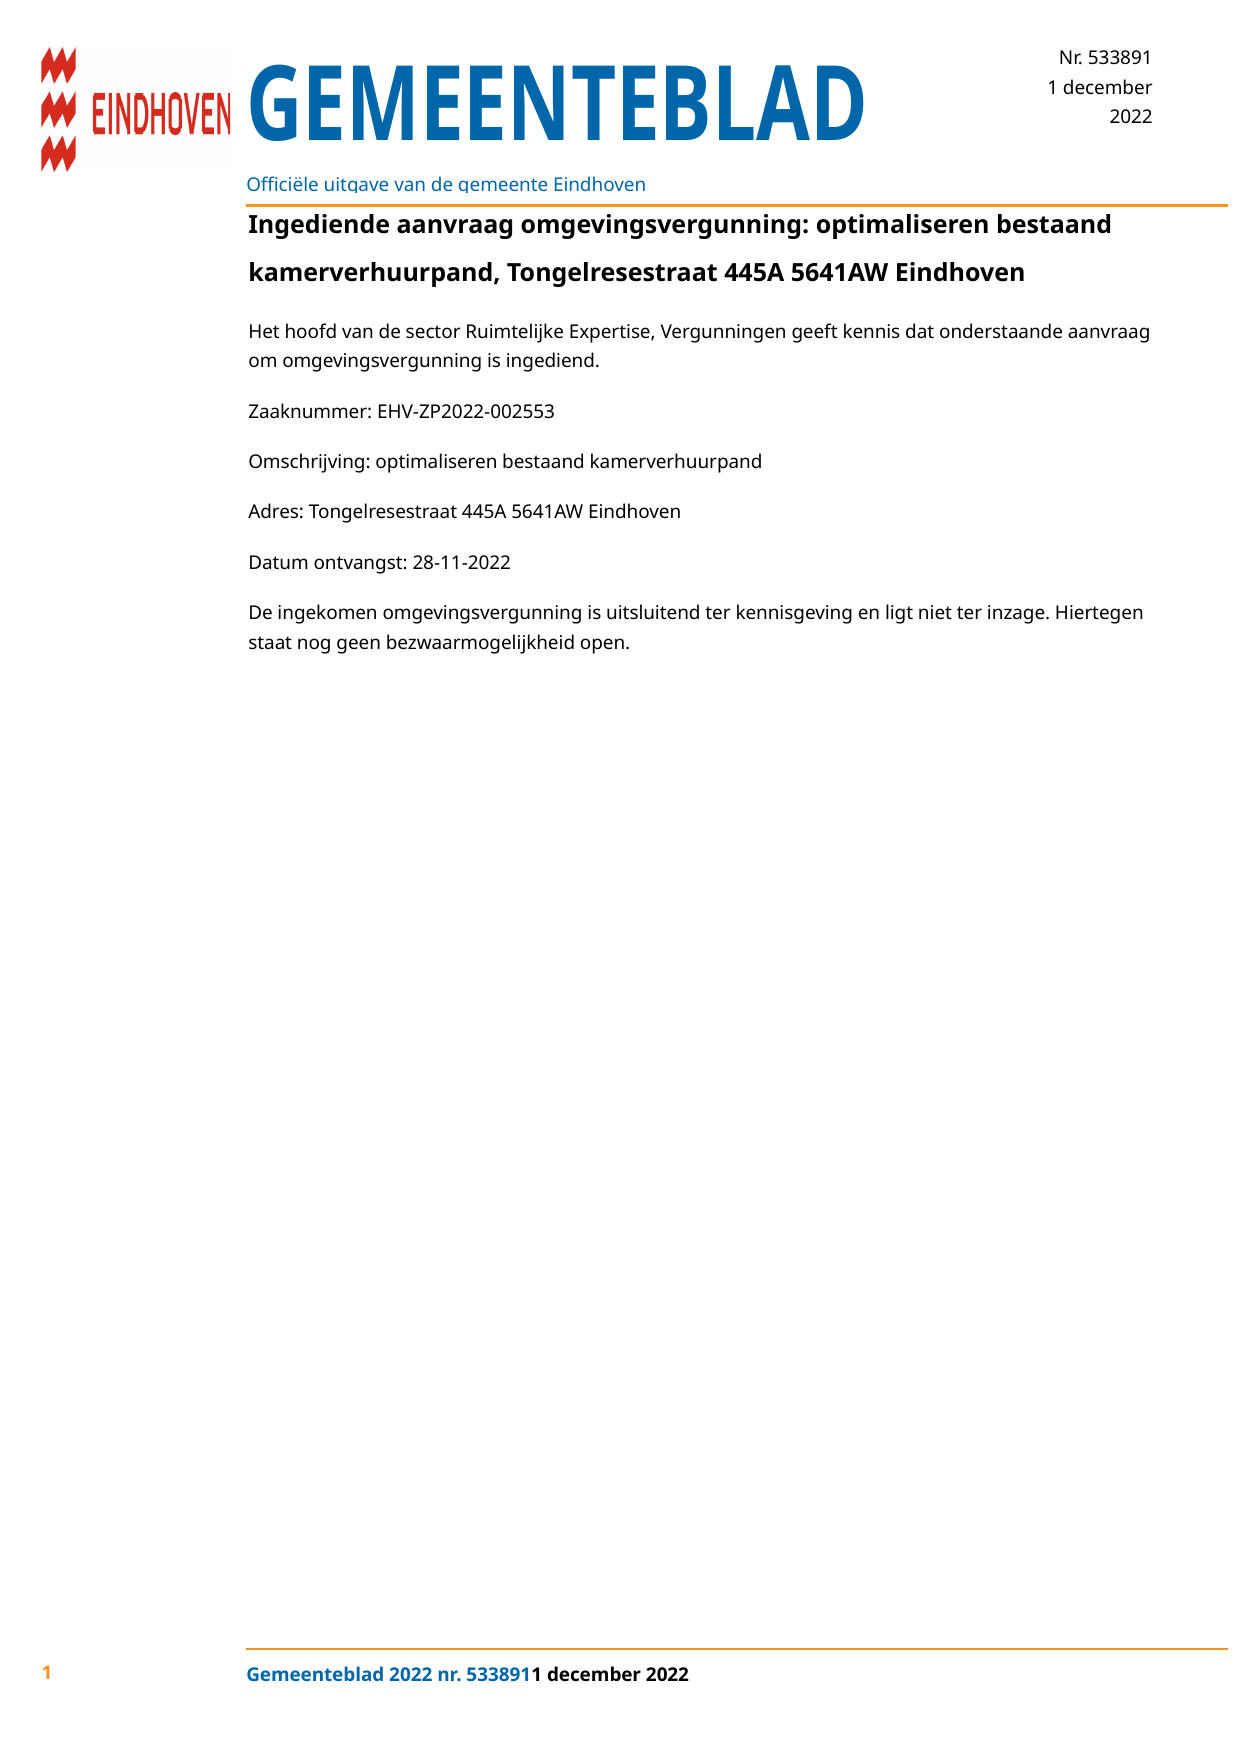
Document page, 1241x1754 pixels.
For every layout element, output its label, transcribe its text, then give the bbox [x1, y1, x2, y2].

text Zaaknummer: EHV-ZP2022-002553 [248, 398, 1152, 424]
text Omschrijving: optimaliseren bestaand kamerverhuurpand [248, 448, 1152, 474]
text Adres: Tongelresestraat 445A 5641AW Eindhoven [248, 499, 1152, 524]
text Ingediende aanvraag omgevingsvergunning: optimaliseren bestaand kamerverhuurpand, Tongelresestraat 445A 5641AW Eindhoven [248, 207, 1152, 288]
text Het hoofd van de sector Ruimtelijke Expertise, Vergunningen geeft kennis dat onderstaande aanvraag om omgevingsvergunning is ingediend. [248, 318, 1152, 373]
text Datum ontvangst: 28-11-2022 [248, 549, 1152, 575]
picture [41, 47, 231, 172]
text De ingekomen omgevingsvergunning is uitsluitend ter kennisgeving en ligt niet ter inzage. Hiertegen staat nog geen bezwaarmogelijkheid open. [248, 599, 1152, 655]
